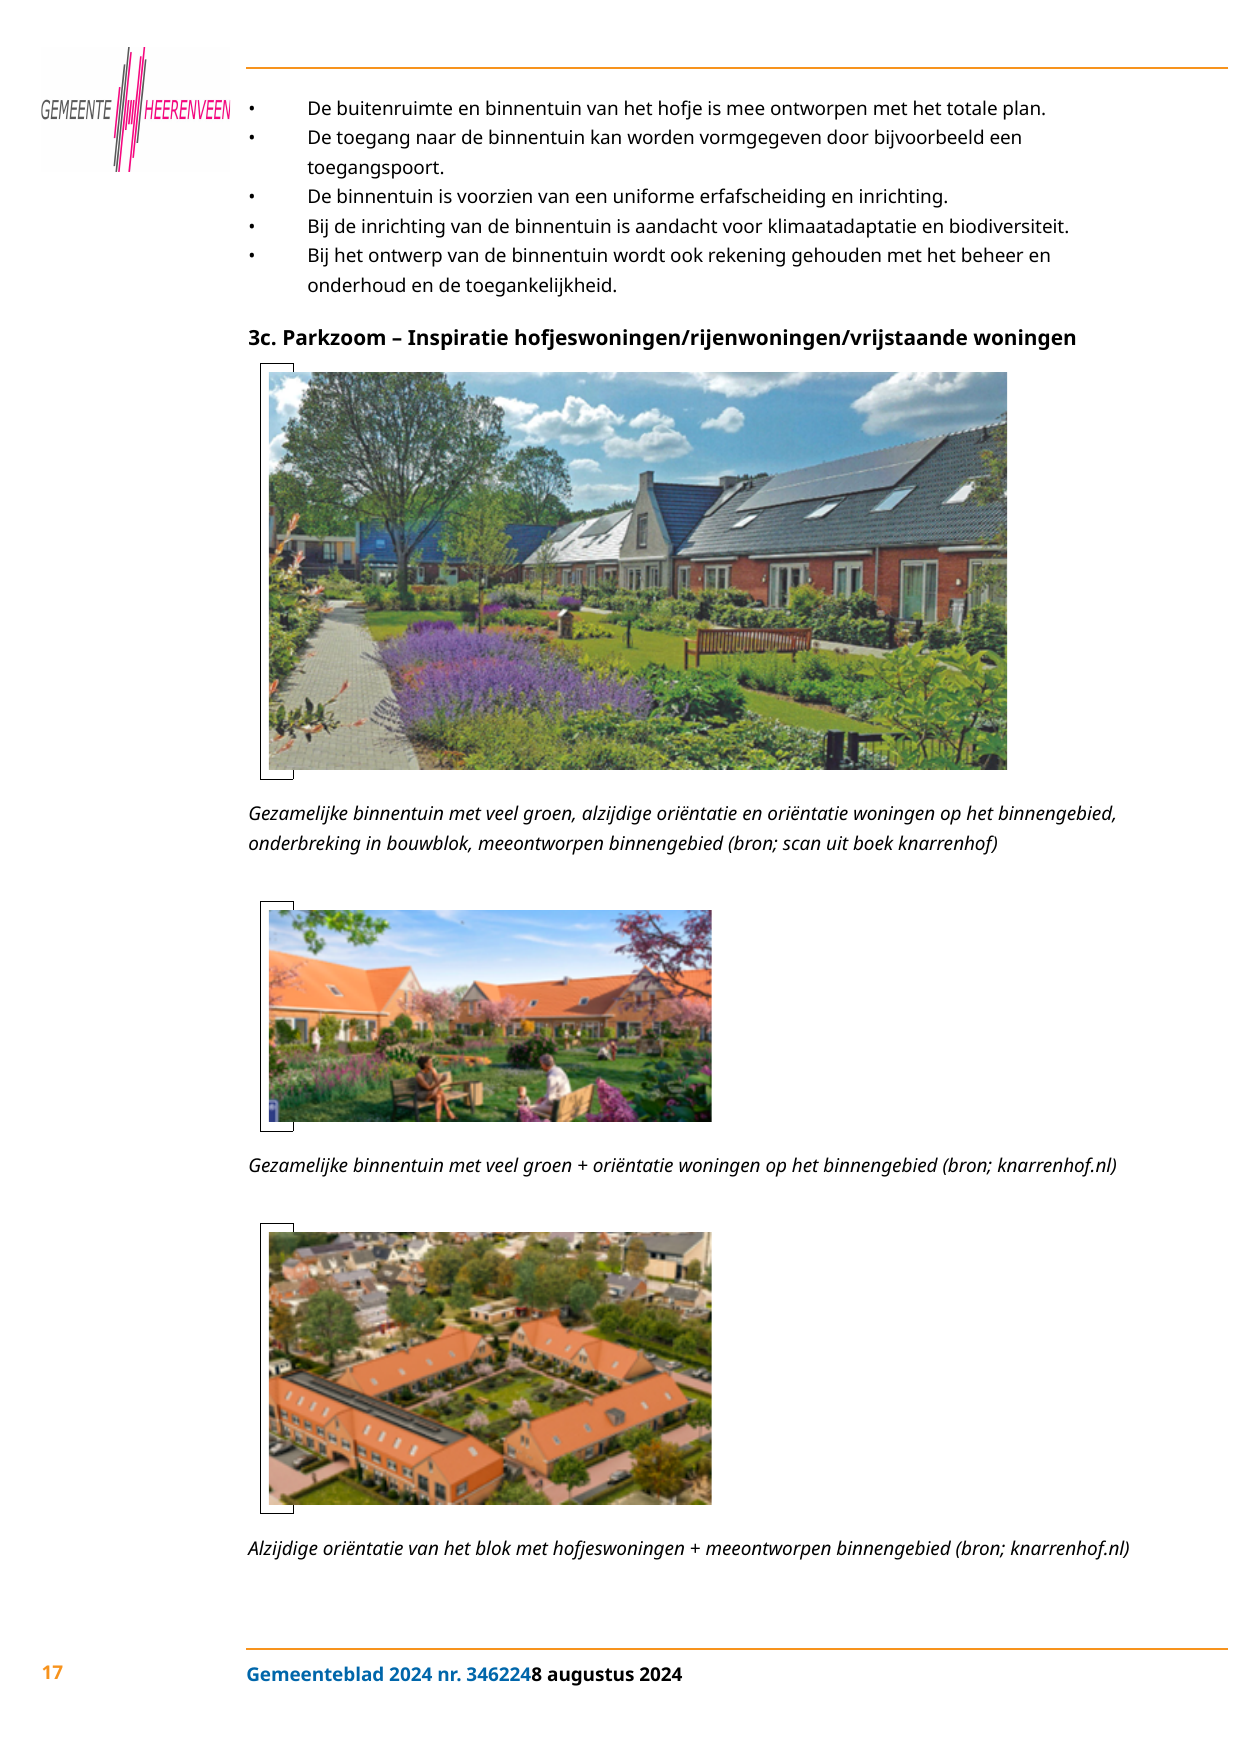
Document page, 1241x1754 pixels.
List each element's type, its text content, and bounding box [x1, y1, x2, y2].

text Gezamelijke binnentuin met veel groen + oriëntatie woningen op het binnengebied (bron; knarrenhof.nl) [248, 1152, 1152, 1178]
picture [41, 47, 231, 172]
list Bij het ontwerp van de binnentuin wordt ook rekening gehouden met het beheer en onderhoud en de toegankelijkheid. [248, 243, 1152, 298]
text Alzijdige oriëntatie van het blok met hofjeswoningen + meeontworpen binnengebied (bron; knarrenhof.nl) [248, 1535, 1152, 1561]
list De toegang naar de binnentuin kan worden vormgegeven door bijvoorbeeld een toegangspoort. [248, 124, 1152, 180]
picture [268, 372, 1008, 770]
list De binnentuin is voorzien van een uniforme erfafscheiding en inrichting. [248, 183, 1152, 209]
picture [268, 910, 712, 1122]
text 3c. Parkzoom – Inspiratie hofjeswoningen/rijenwoningen/vrijstaande woningen [248, 323, 1152, 351]
list De buitenruimte en binnentuin van het hofje is mee ontworpen met het totale plan. [248, 95, 1152, 121]
text Gezamelijke binnentuin met veel groen, alzijdige oriëntatie en oriëntatie woningen op het binnengebied, onderbreking in bouwblok, meeontworpen binnengebied (bron; scan uit boek knarrenhof) [248, 800, 1152, 856]
picture [268, 1232, 712, 1505]
list Bij de inrichting van de binnentuin is aandacht voor klimaatadaptatie en biodiversiteit. [248, 213, 1152, 239]
